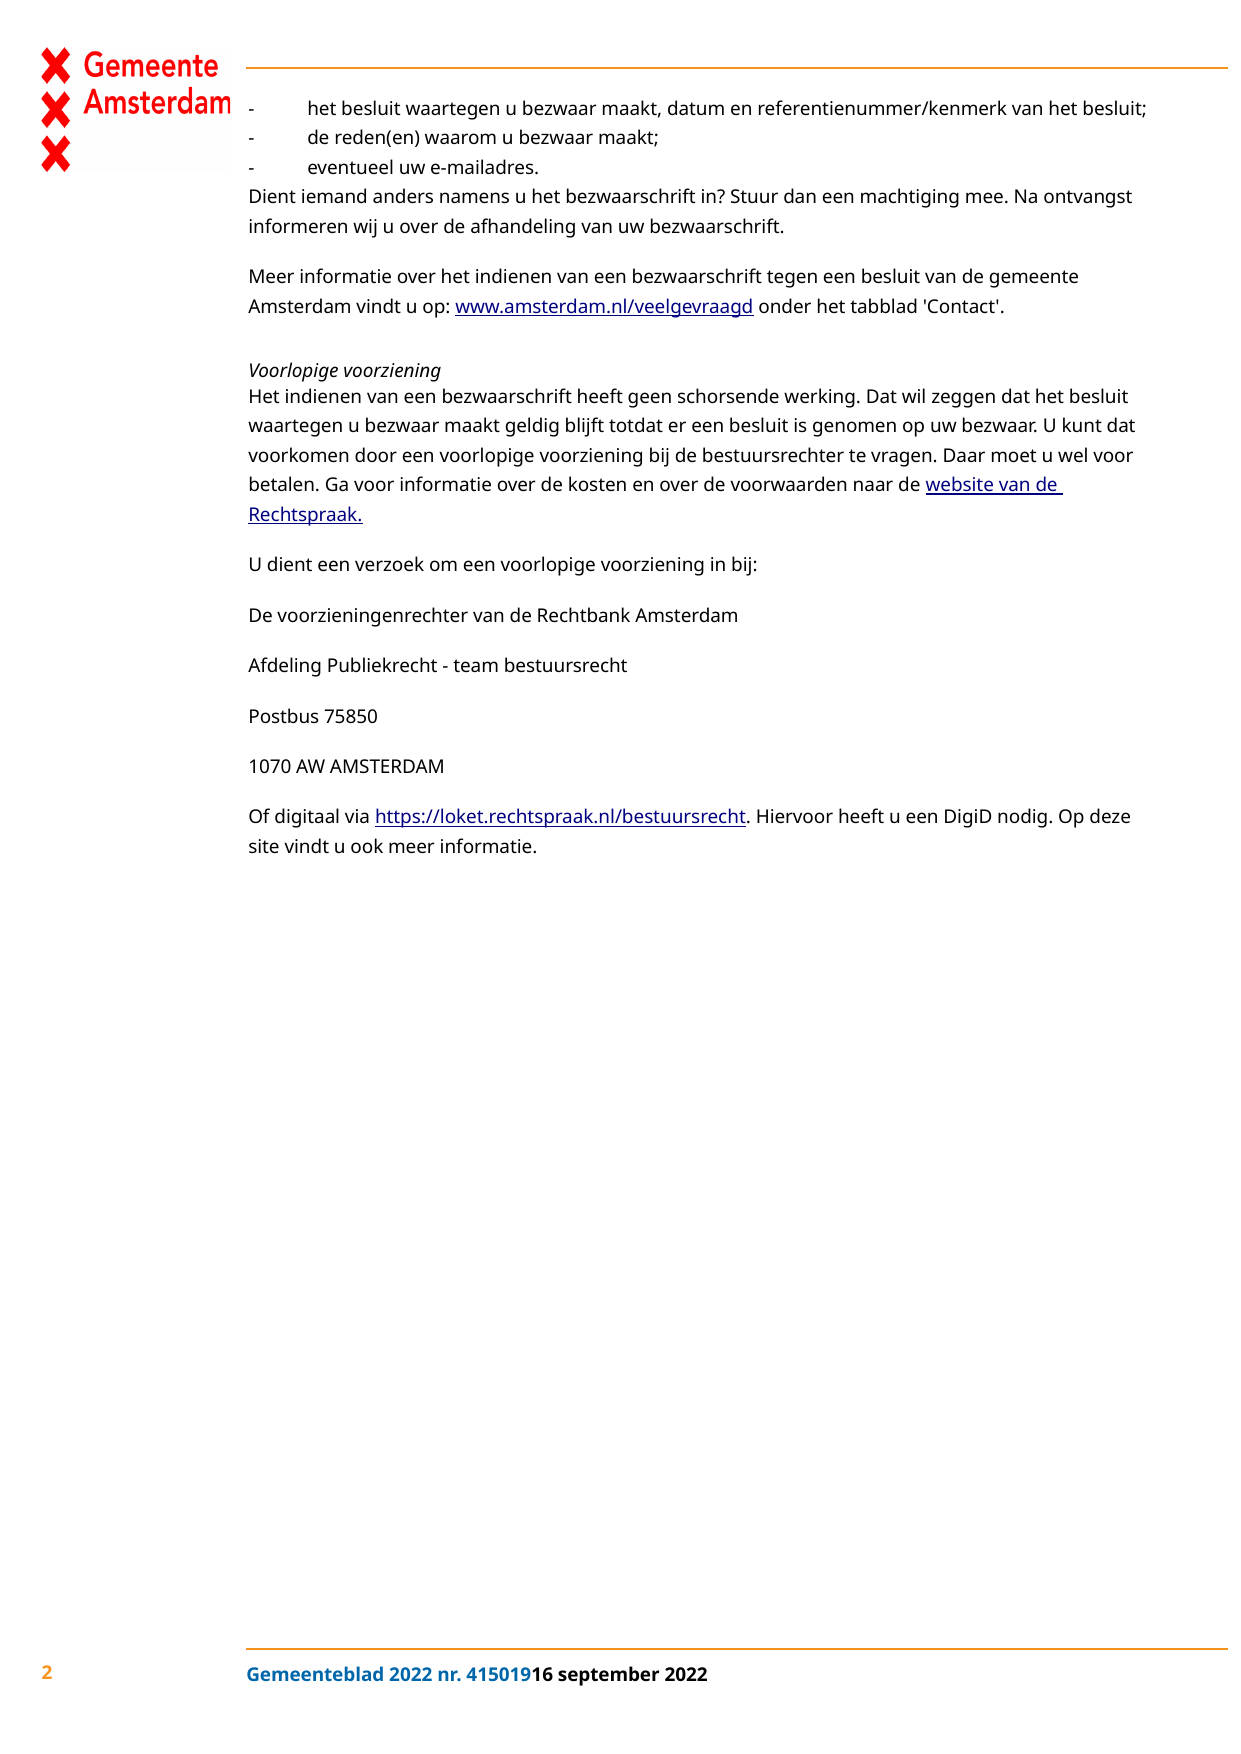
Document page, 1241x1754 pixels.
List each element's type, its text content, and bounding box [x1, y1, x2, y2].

picture [41, 47, 231, 172]
text Meer informatie over het indienen van een bezwaarschrift tegen een besluit van de gemeente Amsterdam vindt u op: www.amsterdam.nl/veelgevraagd onder het tabblad 'Contact'. [248, 263, 1152, 319]
text Afdeling Publiekrecht - team bestuursrecht [248, 652, 1152, 678]
list eventueel uw e-mailadres. [248, 154, 1152, 180]
text 1070 AW AMSTERDAM [248, 753, 1152, 779]
text De voorzieningenrechter van de Rechtbank Amsterdam [248, 602, 1152, 628]
text Het indienen van een bezwaarschrift heeft geen schorsende werking. Dat wil zeggen dat het besluit waartegen u bezwaar maakt geldig blijft totdat er een besluit is genomen op uw bezwaar. U kunt dat voorkomen door een voorlopige voorziening bij de bestuursrechter te vragen. Daar moet u wel voor betalen. Ga voor informatie over de kosten en over de voorwaarden naar de website van de Rechtspraak. [248, 383, 1152, 527]
text Postbus 75850 [248, 703, 1152, 728]
text U dient een verzoek om een voorlopige voorziening in bij: [248, 552, 1152, 577]
list het besluit waartegen u bezwaar maakt, datum en referentienummer/kenmerk van het besluit; [248, 95, 1152, 121]
text Of digitaal via https://loket.rechtspraak.nl/bestuursrecht. Hiervoor heeft u een DigiD nodig. Op deze site vindt u ook meer informatie. [248, 804, 1152, 859]
list de reden(en) waarom u bezwaar maakt; [248, 124, 1152, 150]
text Dient iemand anders namens u het bezwaarschrift in? Stuur dan een machtiging mee. Na ontvangst informeren wij u over de afhandeling van uw bezwaarschrift. [248, 183, 1152, 239]
text Voorlopige voorziening [248, 357, 1152, 383]
